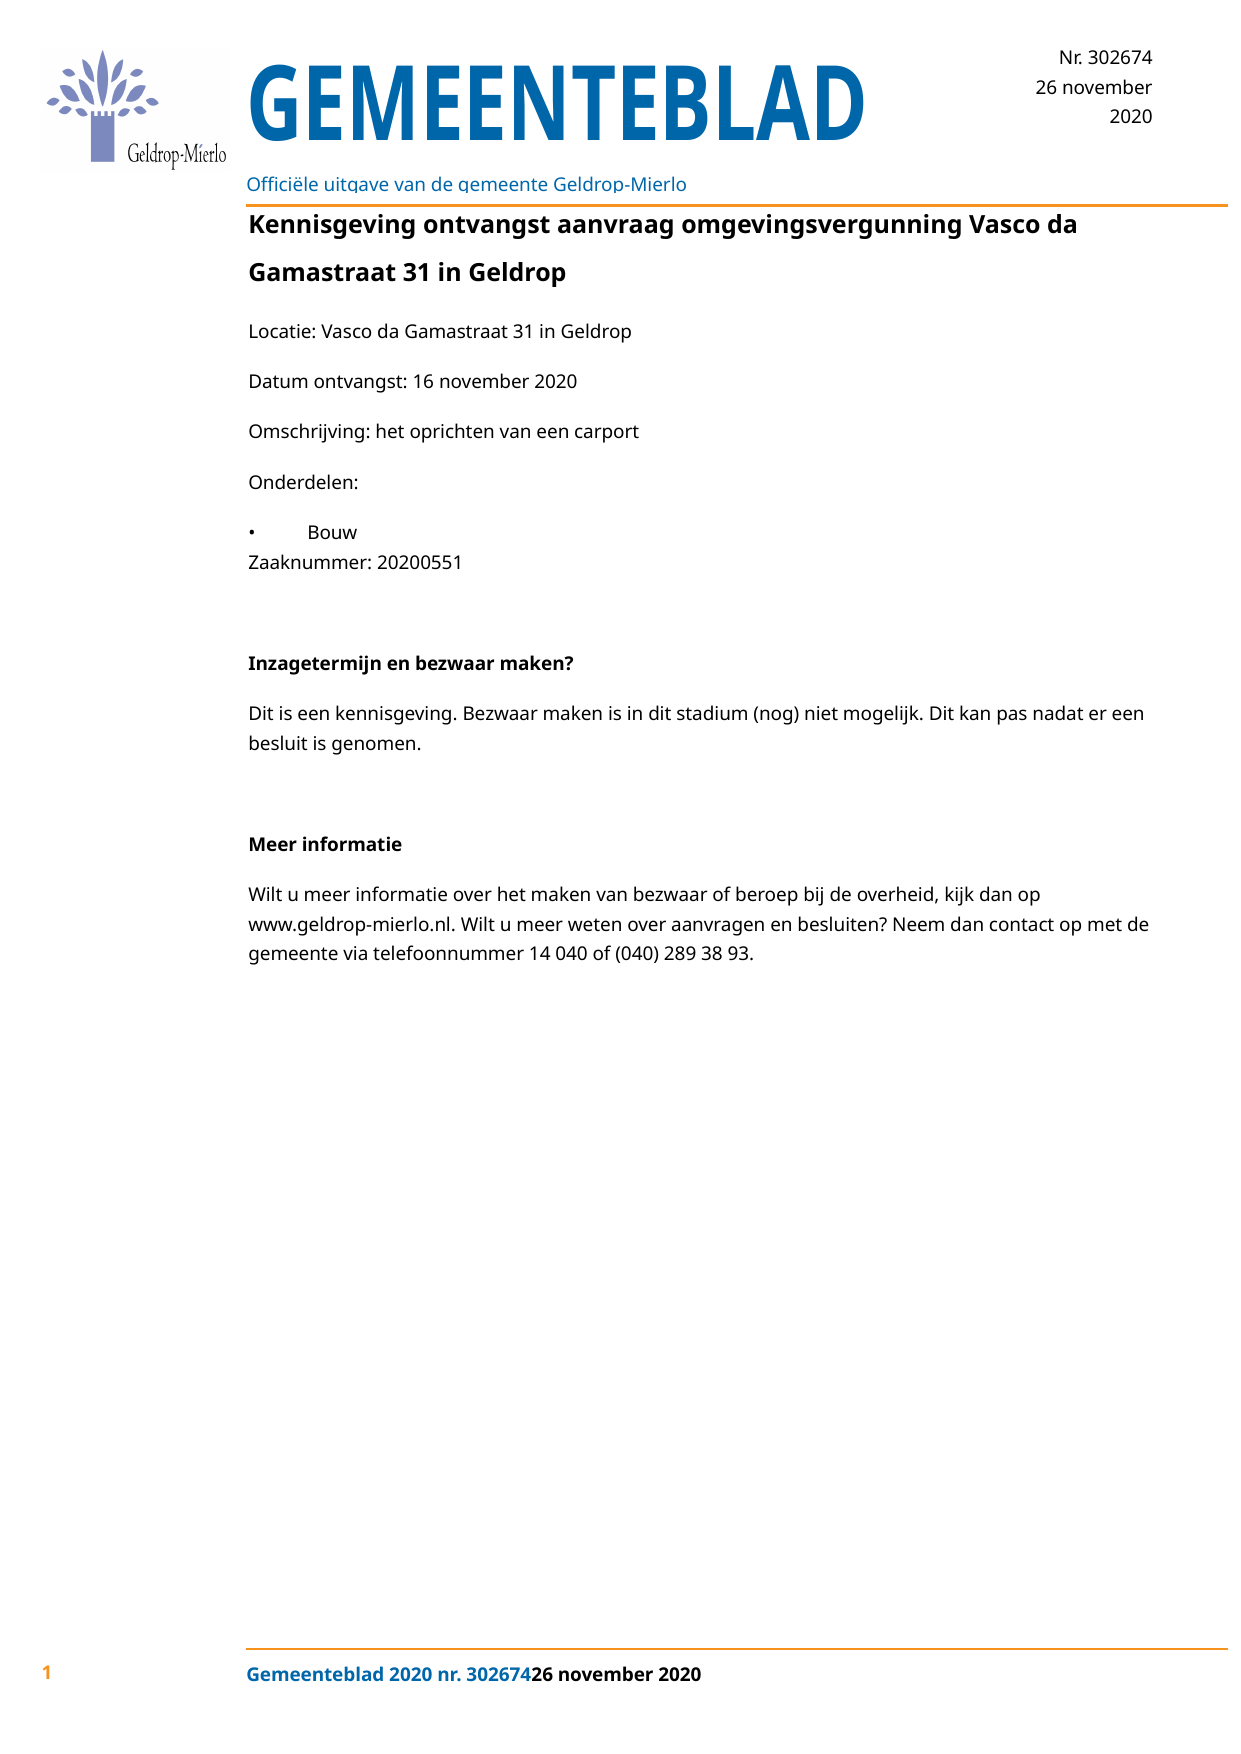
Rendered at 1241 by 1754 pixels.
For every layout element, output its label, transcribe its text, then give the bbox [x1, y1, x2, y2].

text Datum ontvangst: 16 november 2020 [248, 368, 1152, 394]
text Dit is een kennisgeving. Bezwaar maken is in dit stadium (nog) niet mogelijk. Dit kan pas nadat er een besluit is genomen. [248, 700, 1152, 756]
text Meer informatie [248, 831, 1152, 857]
text Omschrijving: het oprichten van een carport [248, 419, 1152, 444]
text Onderdelen: [248, 469, 1152, 495]
text Wilt u meer informatie over het maken van bezwaar of beroep bij de overheid, kijk dan op www.geldrop-mierlo.nl. Wilt u meer weten over aanvragen en besluiten? Neem dan contact op met de gemeente via telefoonnummer 14 040 of (040) 289 38 93. [248, 881, 1152, 966]
list Bouw [248, 519, 1152, 545]
text Locatie: Vasco da Gamastraat 31 in Geldrop [248, 318, 1152, 344]
picture [41, 47, 231, 172]
text Inzagetermijn en bezwaar maken? [248, 650, 1152, 676]
text Kennisgeving ontvangst aanvraag omgevingsvergunning Vasco da Gamastraat 31 in Geldrop [248, 207, 1152, 288]
text Zaaknummer: 20200551 [248, 549, 1152, 575]
